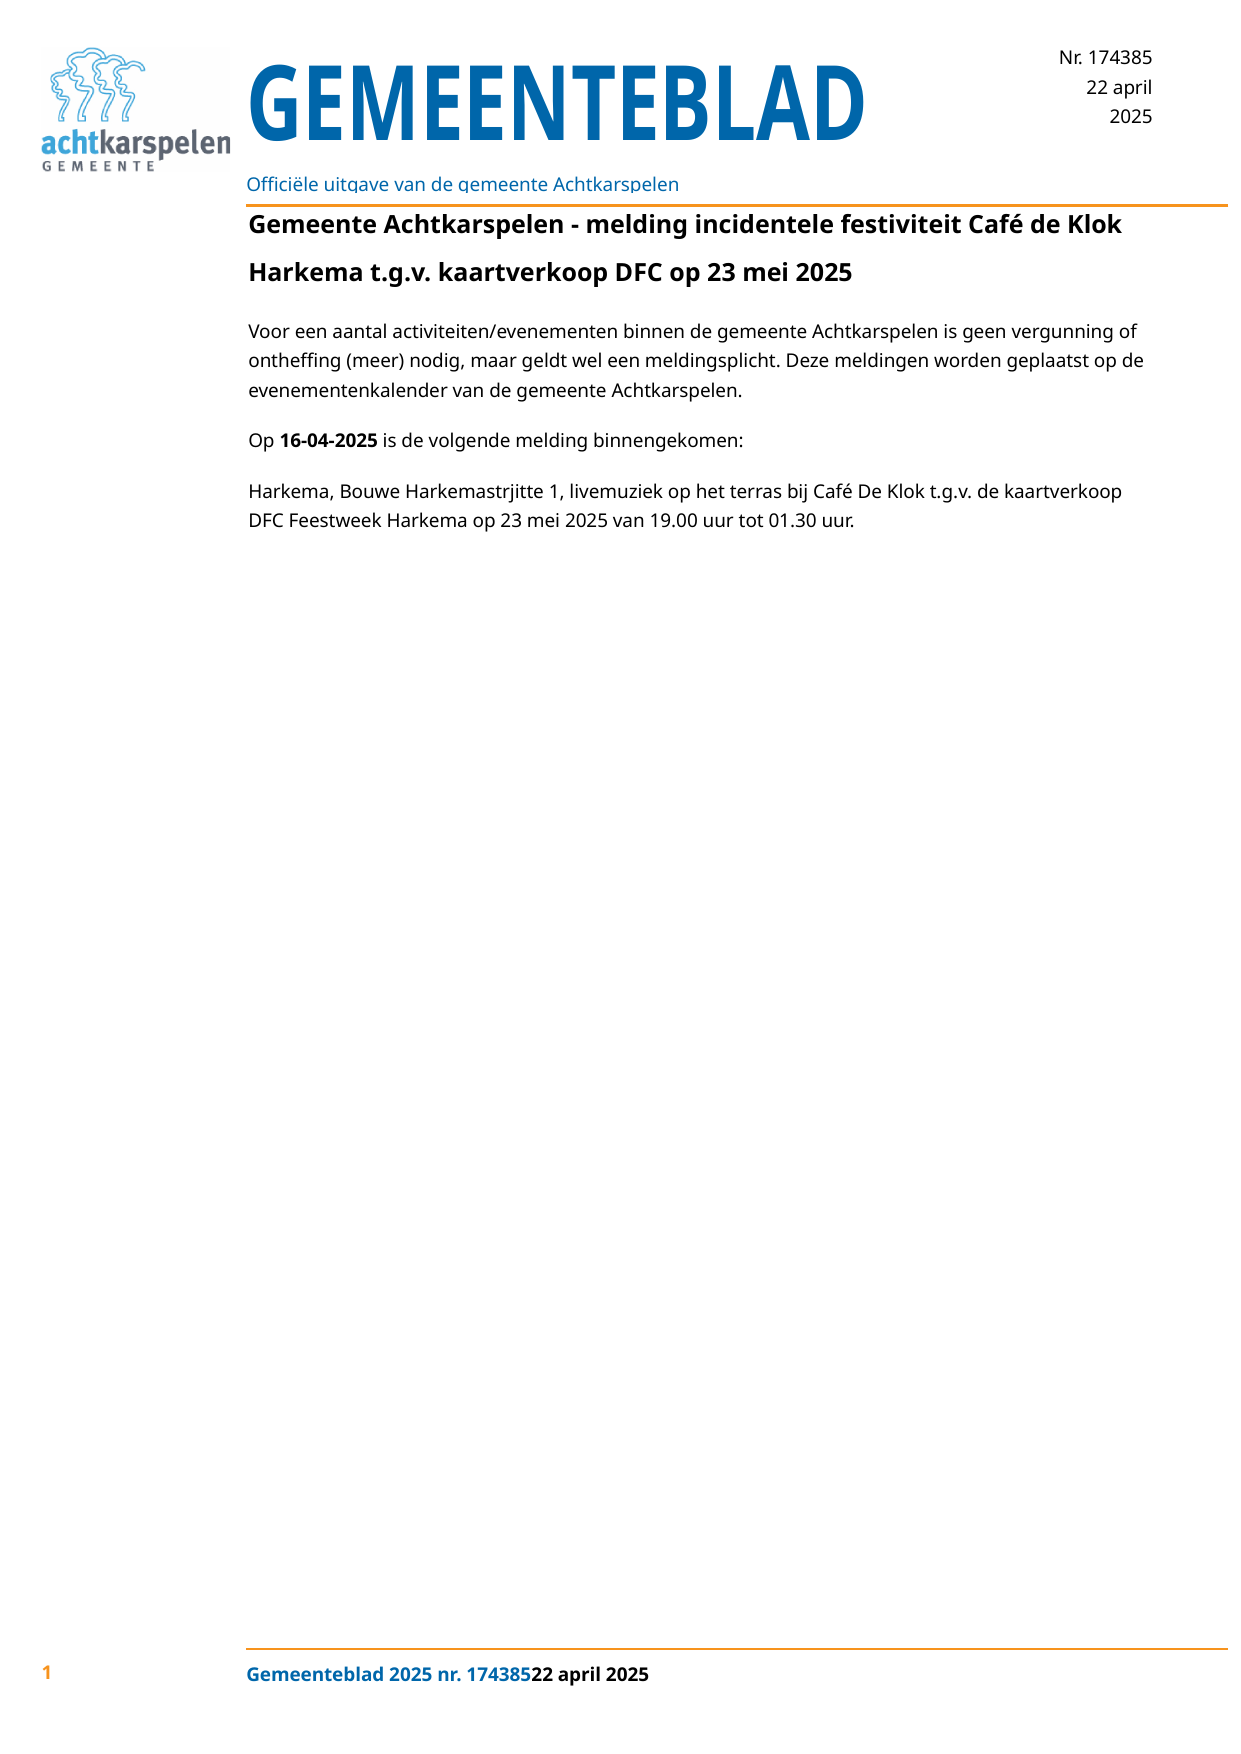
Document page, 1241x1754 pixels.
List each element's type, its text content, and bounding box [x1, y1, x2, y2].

text Voor een aantal activiteiten/evenementen binnen de gemeente Achtkarspelen is geen vergunning of ontheffing (meer) nodig, maar geldt wel een meldingsplicht. Deze meldingen worden geplaatst op de evenementenkalender van de gemeente Achtkarspelen. [248, 318, 1152, 403]
picture [41, 47, 231, 172]
text Gemeente Achtkarspelen - melding incidentele festiviteit Café de Klok Harkema t.g.v. kaartverkoop DFC op 23 mei 2025 [248, 207, 1152, 288]
text Harkema, Bouwe Harkemastrjitte 1, livemuziek op het terras bij Café De Klok t.g.v. de kaartverkoop DFC Feestweek Harkema op 23 mei 2025 van 19.00 uur tot 01.30 uur. [248, 478, 1152, 533]
text Op 16-04-2025 is de volgende melding binnengekomen: [248, 427, 1152, 453]
